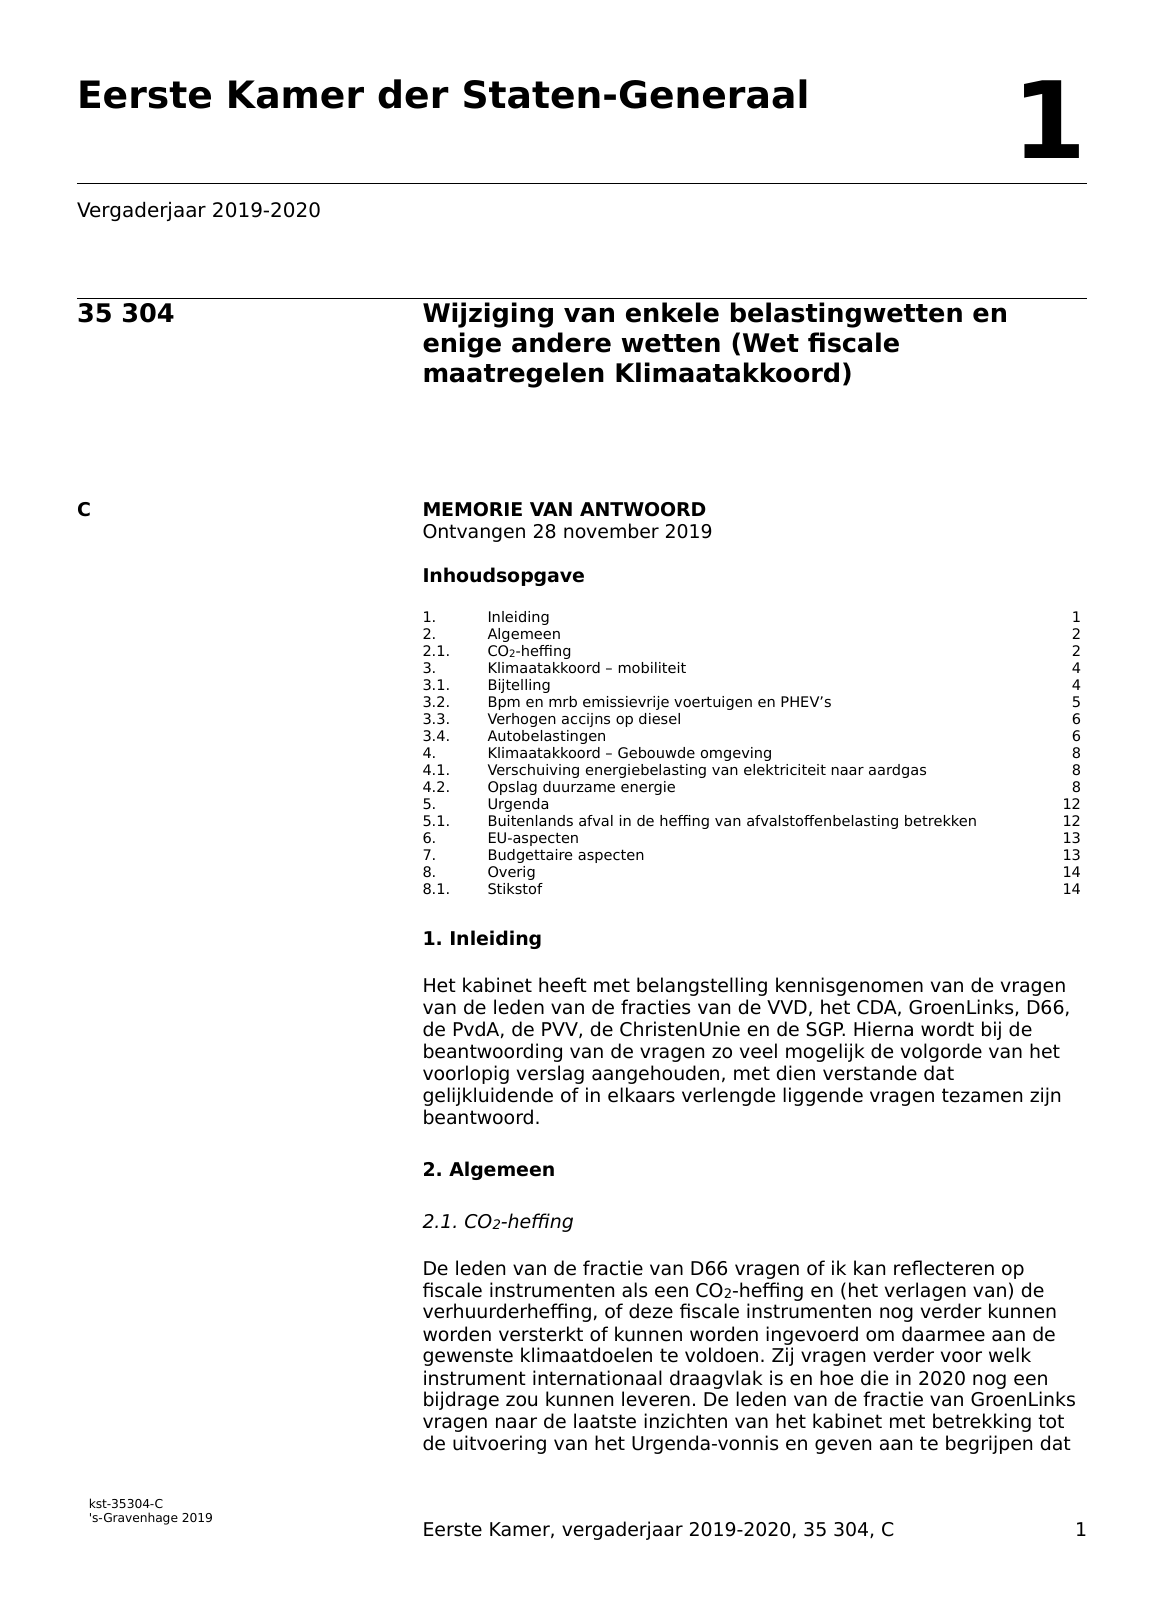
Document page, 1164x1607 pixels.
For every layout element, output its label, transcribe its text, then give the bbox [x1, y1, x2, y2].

table_cell 5 [1013, 694, 1087, 711]
subtitle 1. Inleiding [422, 928, 1087, 950]
table_header 1 [886, 59, 1087, 183]
subtitle 2.1. CO2-heffing [422, 1211, 1087, 1232]
table_cell EU-aspecten [481, 830, 1013, 847]
table_cell 14 [1013, 881, 1087, 898]
table_cell Budgettaire aspecten [481, 847, 1013, 864]
table_cell 12 [1013, 796, 1087, 813]
table_cell 4 [1013, 677, 1087, 694]
table_cell 5. [422, 796, 481, 813]
table_cell 2.1. [422, 643, 481, 660]
text 's-Gravenhage 2019 [88, 1511, 323, 1525]
table_cell Verhogen accijns op diesel [481, 711, 1013, 728]
table_cell 8 [1013, 745, 1087, 762]
text De leden van de fractie van D66 vragen of ik kan reflecteren op fiscale instrumenten als een CO2-heffing en (het verlagen van) de verhuurderheffing, of deze fiscale instrumenten nog verder kunnen worden versterkt of kunnen worden ingevoerd om daarmee aan de gewenste klimaatdoelen te voldoen. Zij vragen verder voor welk instrument internationaal draagvlak is en hoe die in 2020 nog een bijdrage zou kunnen leveren. De leden van de fractie van GroenLinks vragen naar de laatste inzichten van het kabinet met betrekking tot de uitvoering van het Urgenda-vonnis en geven aan te begrijpen dat [422, 1257, 1087, 1455]
table_cell 4 [1013, 660, 1087, 677]
table_cell Klimaatakkoord – mobiliteit [481, 660, 1013, 677]
subtitle 35 304 Wijziging van enkele belastingwetten en enige andere wetten (Wet fiscale maatregelen Klimaatakkoord) [77, 299, 1087, 388]
table_cell 3. [422, 660, 481, 677]
table_cell 8 [1013, 779, 1087, 796]
table_cell 7. [422, 847, 481, 864]
table_cell 2. [422, 626, 481, 643]
table_header 1 [1013, 609, 1087, 626]
table_cell Algemeen [481, 626, 1013, 643]
table_header 1. [422, 609, 481, 626]
table_header Eerste Kamer der Staten-Generaal [77, 59, 886, 183]
subtitle Inhoudsopgave [422, 565, 1087, 587]
table_cell Overig [481, 864, 1013, 881]
table_cell 4.2. [422, 779, 481, 796]
table_cell Klimaatakkoord – Gebouwde omgeving [481, 745, 1013, 762]
table_cell Bijtelling [481, 677, 1013, 694]
table_cell 5.1. [422, 813, 481, 830]
table_cell Stikstof [481, 881, 1013, 898]
table_cell 6. [422, 830, 481, 847]
table_cell Vergaderjaar 2019-2020 [77, 184, 1087, 298]
table_cell 6 [1013, 728, 1087, 745]
table_cell 14 [1013, 864, 1087, 881]
table_cell Verschuiving energiebelasting van elektriciteit naar aardgas [481, 762, 1013, 779]
table_cell 4. [422, 745, 481, 762]
table_cell 12 [1013, 813, 1087, 830]
table_cell 13 [1013, 830, 1087, 847]
table_cell 13 [1013, 847, 1087, 864]
table_header Inleiding [481, 609, 1013, 626]
table_cell Bpm en mrb emissievrije voertuigen en PHEV’s [481, 694, 1013, 711]
table_cell 2 [1013, 643, 1087, 660]
table_cell 6 [1013, 711, 1087, 728]
text Ontvangen 28 november 2019 [422, 521, 1087, 543]
table_cell Autobelastingen [481, 728, 1013, 745]
table_cell Opslag duurzame energie [481, 779, 1013, 796]
table_cell CO2-heffing [481, 643, 1013, 660]
table_cell 4.1. [422, 762, 481, 779]
text Het kabinet heeft met belangstelling kennisgenomen van de vragen van de leden van de fracties van de VVD, het CDA, GroenLinks, D66, de PvdA, de PVV, de ChristenUnie en de SGP. Hierna wordt bij de beantwoording van de vragen zo veel mogelijk de volgorde van het voorlopig verslag aangehouden, met dien verstande dat gelijkluidende of in elkaars verlengde liggende vragen tezamen zijn beantwoord. [422, 975, 1087, 1128]
table_cell 3.1. [422, 677, 481, 694]
table_cell 2 [1013, 626, 1087, 643]
table_cell 3.2. [422, 694, 481, 711]
table_cell 8. [422, 864, 481, 881]
text kst-35304-C [88, 1497, 323, 1511]
table_cell Urgenda [481, 796, 1013, 813]
table_cell 3.3. [422, 711, 481, 728]
subtitle 2. Algemeen [422, 1158, 1087, 1181]
subtitle C MEMORIE VAN ANTWOORD [77, 499, 1087, 521]
table_cell Buitenlands afval in de heffing van afvalstoffenbelasting betrekken [481, 813, 1013, 830]
table_cell 8 [1013, 762, 1087, 779]
table_cell 3.4. [422, 728, 481, 745]
table_cell 8.1. [422, 881, 481, 898]
